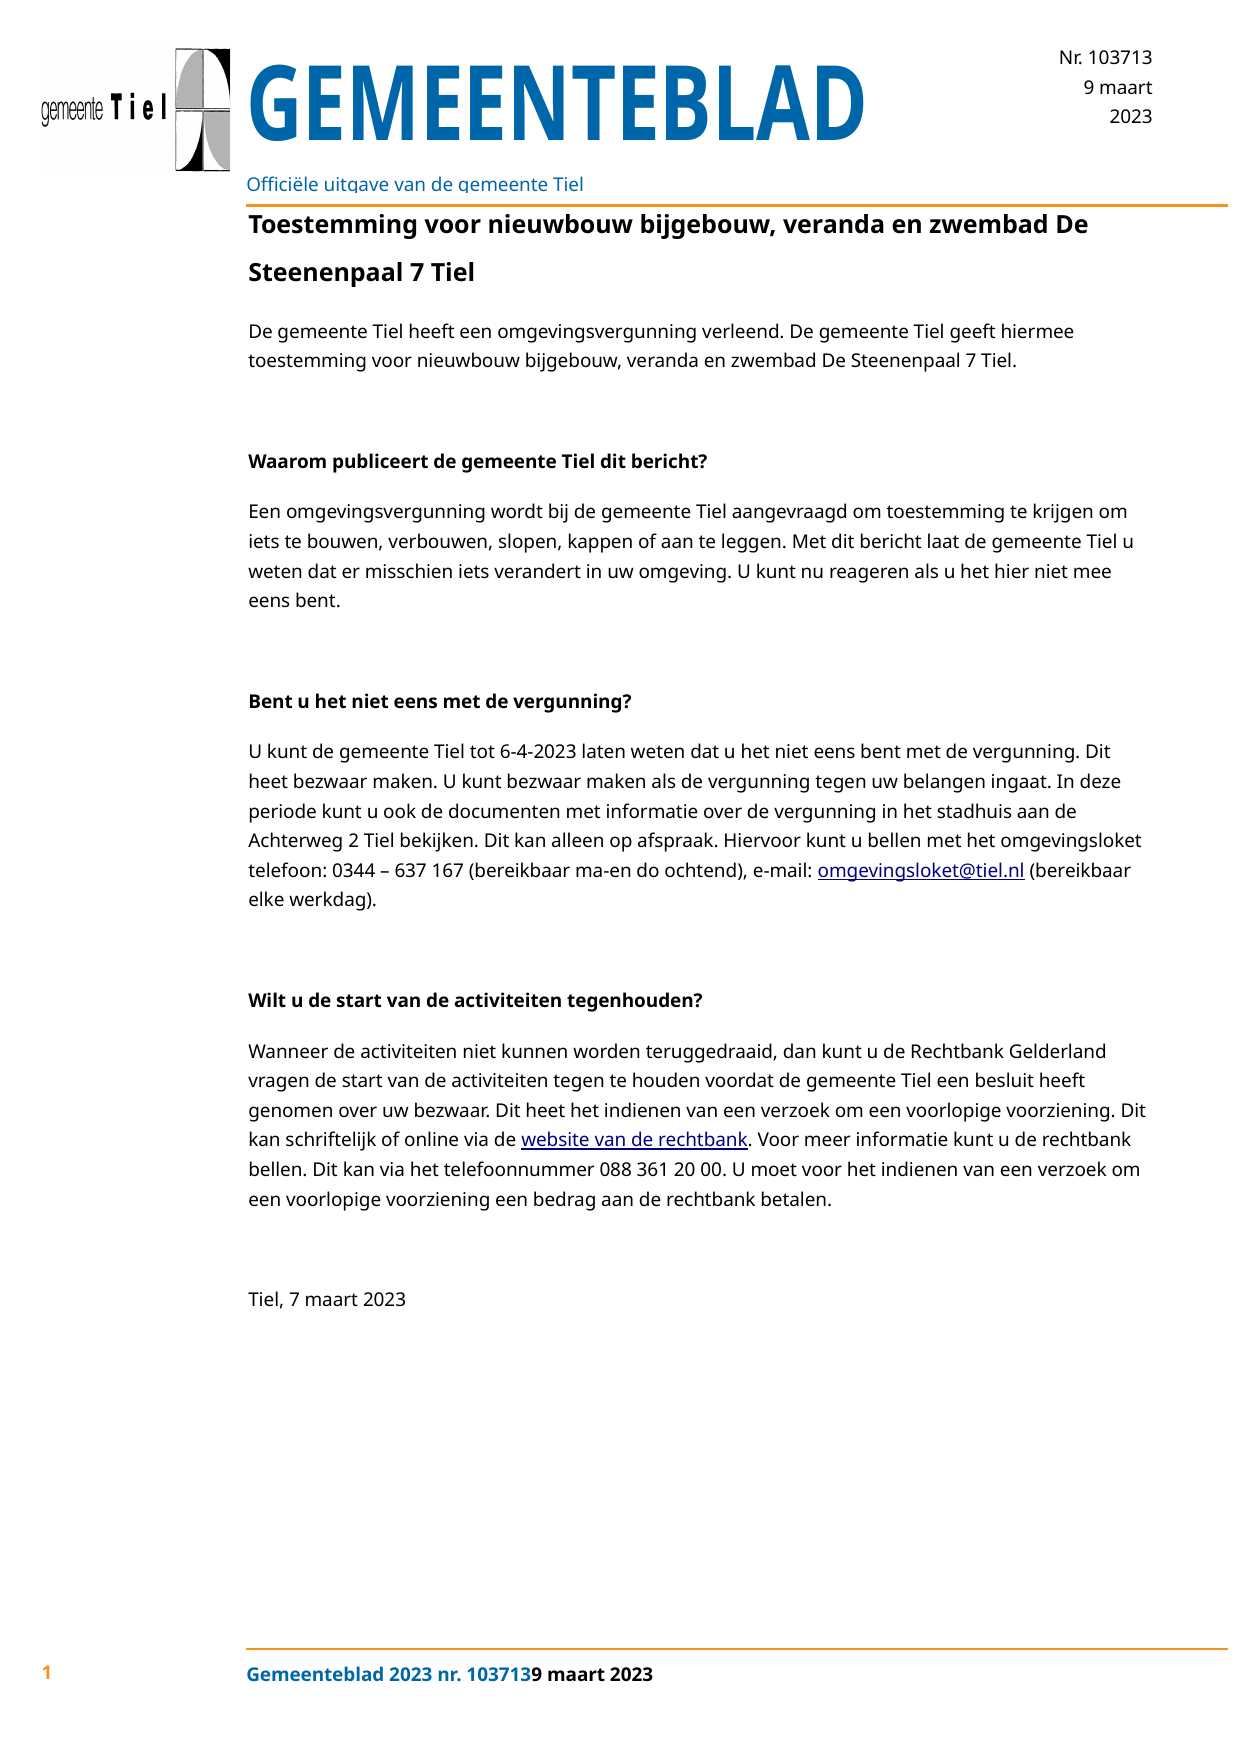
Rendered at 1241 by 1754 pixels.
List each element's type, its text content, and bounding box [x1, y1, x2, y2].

text Tiel, 7 maart 2023 [248, 1287, 1152, 1312]
text Toestemming voor nieuwbouw bijgebouw, veranda en zwembad De Steenenpaal 7 Tiel [248, 207, 1152, 288]
text Bent u het niet eens met de vergunning? [248, 688, 1152, 714]
text Waarom publiceert de gemeente Tiel dit bericht? [248, 448, 1152, 474]
picture [41, 47, 231, 172]
text Wilt u de start van de activiteiten tegenhouden? [248, 987, 1152, 1013]
text De gemeente Tiel heeft een omgevingsvergunning verleend. De gemeente Tiel geeft hiermee toestemming voor nieuwbouw bijgebouw, veranda en zwembad De Steenenpaal 7 Tiel. [248, 318, 1152, 373]
text Een omgevingsvergunning wordt bij de gemeente Tiel aangevraagd om toestemming te krijgen om iets te bouwen, verbouwen, slopen, kappen of aan te leggen. Met dit bericht laat de gemeente Tiel u weten dat er misschien iets verandert in uw omgeving. U kunt nu reageren als u het hier niet mee eens bent. [248, 499, 1152, 613]
text Wanneer de activiteiten niet kunnen worden teruggedraaid, dan kunt u de Rechtbank Gelderland vragen de start van de activiteiten tegen te houden voordat de gemeente Tiel een besluit heeft genomen over uw bezwaar. Dit heet het indienen van een verzoek om een voorlopige voorziening. Dit kan schriftelijk of online via de website van de rechtbank. Voor meer informatie kunt u de rechtbank bellen. Dit kan via het telefoonnummer 088 361 20 00. U moet voor het indienen van een verzoek om een voorlopige voorziening een bedrag aan de rechtbank betalen. [248, 1038, 1152, 1212]
text U kunt de gemeente Tiel tot 6-4-2023 laten weten dat u het niet eens bent met de vergunning. Dit heet bezwaar maken. U kunt bezwaar maken als de vergunning tegen uw belangen ingaat. In deze periode kunt u ook de documenten met informatie over de vergunning in het stadhuis aan de Achterweg 2 Tiel bekijken. Dit kan alleen op afspraak. Hiervoor kunt u bellen met het omgevingsloket telefoon: 0344 – 637 167 (bereikbaar ma-en do ochtend), e-mail: omgevingsloket@tiel.nl (bereikbaar elke werkdag). [248, 739, 1152, 912]
